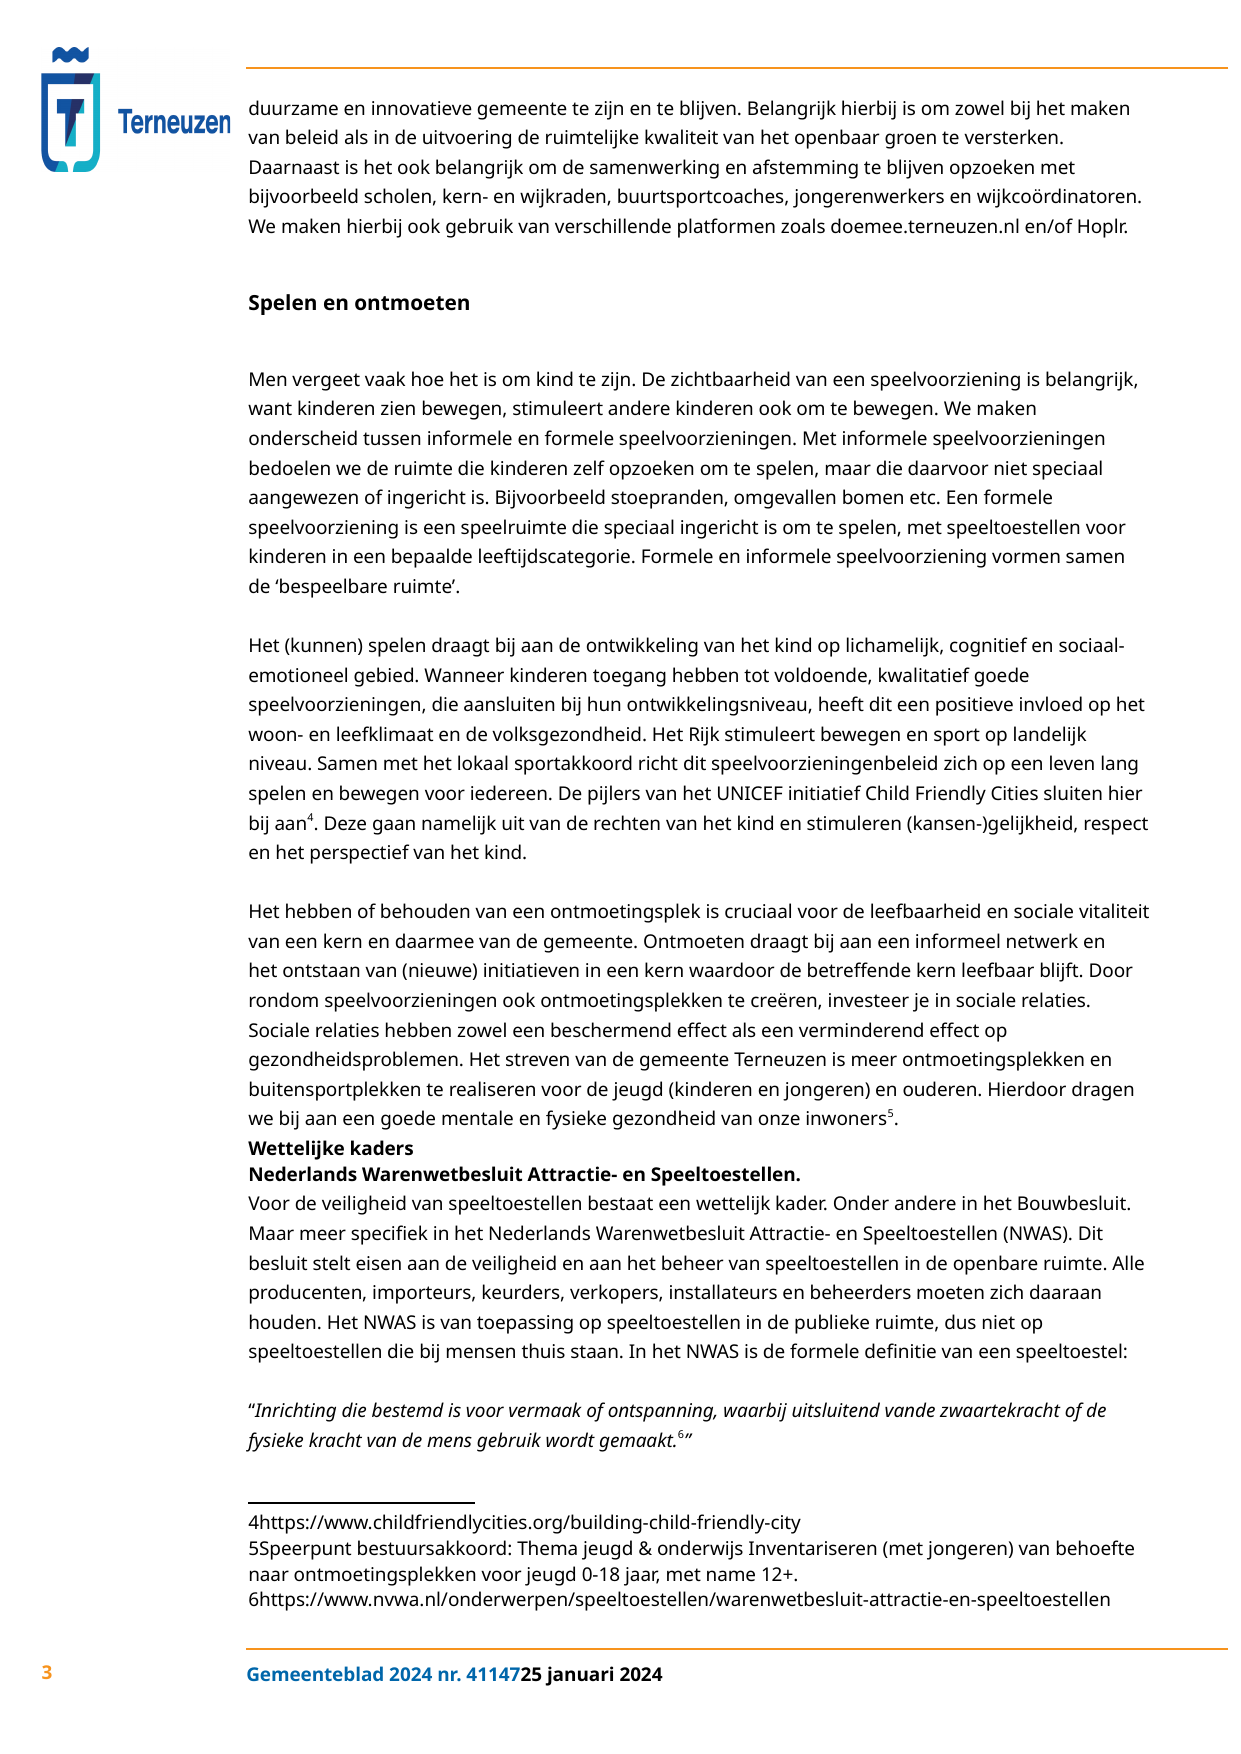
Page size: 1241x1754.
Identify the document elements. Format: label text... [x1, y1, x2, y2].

text https://www.childfriendlycities.org/building-child-friendly-city [248, 1509, 1152, 1535]
text Het (kunnen) spelen draagt bij aan de ontwikkeling van het kind op lichamelijk, cognitief en sociaal-emotioneel gebied. Wanneer kinderen toegang hebben tot voldoende, kwalitatief goede speelvoorzieningen, die aansluiten bij hun ontwikkelingsniveau, heeft dit een positieve invloed op het woon- en leefklimaat en de volksgezondheid. Het Rijk stimuleert bewegen en sport op landelijk niveau. Samen met het lokaal sportakkoord richt dit speelvoorzieningenbeleid zich op een leven lang spelen en bewegen voor iedereen. De pijlers van het UNICEF initiatief Child Friendly Cities sluiten hier bij aan. Deze gaan namelijk uit van de rechten van het kind en stimuleren (kansen-)gelijkheid, respect en het perspectief van het kind. [248, 632, 1152, 865]
text het ontstaan van (nieuwe) initiatieven in een kern waardoor de betreffende kern leefbaar blijft. Door rondom speelvoorzieningen ook ontmoetingsplekken te creëren, investeer je in sociale relaties. Sociale relaties hebben zowel een beschermend effect als een verminderend effect op gezondheidsproblemen. Het streven van de gemeente Terneuzen is meer ontmoetingsplekken en buitensportplekken te realiseren voor de jeugd (kinderen en jongeren) en ouderen. Hierdoor dragen we bij aan een goede mentale en fysieke gezondheid van onze inwoners. [248, 958, 1152, 1131]
text Men vergeet vaak hoe het is om kind te zijn. De zichtbaarheid van een speelvoorziening is belangrijk, want kinderen zien bewegen, stimuleert andere kinderen ook om te bewegen. We maken onderscheid tussen informele en formele speelvoorzieningen. Met informele speelvoorzieningen bedoelen we de ruimte die kinderen zelf opzoeken om te spelen, maar die daarvoor niet speciaal aangewezen of ingericht is. Bijvoorbeeld stoepranden, omgevallen bomen etc. Een formele speelvoorziening is een speelruimte die speciaal ingericht is om te spelen, met speeltoestellen voor kinderen in een bepaalde leeftijdscategorie. Formele en informele speelvoorziening vormen samen de ‘bespeelbare ruimte’. [248, 366, 1152, 599]
text https://www.nvwa.nl/onderwerpen/speeltoestellen/warenwetbesluit-attractie-en-speeltoestellen [248, 1586, 1152, 1612]
picture [41, 47, 231, 172]
text Het hebben of behouden van een ontmoetingsplek is cruciaal voor de leefbaarheid en sociale vitaliteit van een kern en daarmee van de gemeente. Ontmoeten draagt bij aan een informeel netwerk en [248, 898, 1152, 954]
text Spelen en ontmoeten [248, 288, 1152, 317]
text duurzame en innovatieve gemeente te zijn en te blijven. Belangrijk hierbij is om zowel bij het maken van beleid als in de uitvoering de ruimtelijke kwaliteit van het openbaar groen te versterken. Daarnaast is het ook belangrijk om de samenwerking en afstemming te blijven opzoeken met bijvoorbeeld scholen, kern- en wijkraden, buurtsportcoaches, jongerenwerkers en wijkcoördinatoren. We maken hierbij ook gebruik van verschillende platformen zoals doemee.terneuzen.nl en/of Hoplr. [248, 95, 1152, 239]
text “Inrichting die bestemd is voor vermaak of ontspanning, waarbij uitsluitend vande zwaartekracht of de fysieke kracht van de mens gebruik wordt gemaakt.” [248, 1398, 1152, 1453]
text Speerpunt bestuursakkoord: Thema jeugd & onderwijs Inventariseren (met jongeren) van behoefte naar ontmoetingsplekken voor jeugd 0-18 jaar, met name 12+. [248, 1535, 1152, 1586]
text Nederlands Warenwetbesluit Attractie- en Speeltoestellen. [248, 1161, 1152, 1187]
text Voor de veiligheid van speeltoestellen bestaat een wettelijk kader. Onder andere in het Bouwbesluit. Maar meer specifiek in het Nederlands Warenwetbesluit Attractie- en Speeltoestellen (NWAS). Dit besluit stelt eisen aan de veiligheid en aan het beheer van speeltoestellen in de openbare ruimte. Alle producenten, importeurs, keurders, verkopers, installateurs en beheerders moeten zich daaraan houden. Het NWAS is van toepassing op speeltoestellen in de publieke ruimte, dus niet op speeltoestellen die bij mensen thuis staan. In het NWAS is de formele definitie van een speeltoestel: [248, 1191, 1152, 1364]
text Wettelijke kaders [248, 1135, 1152, 1161]
